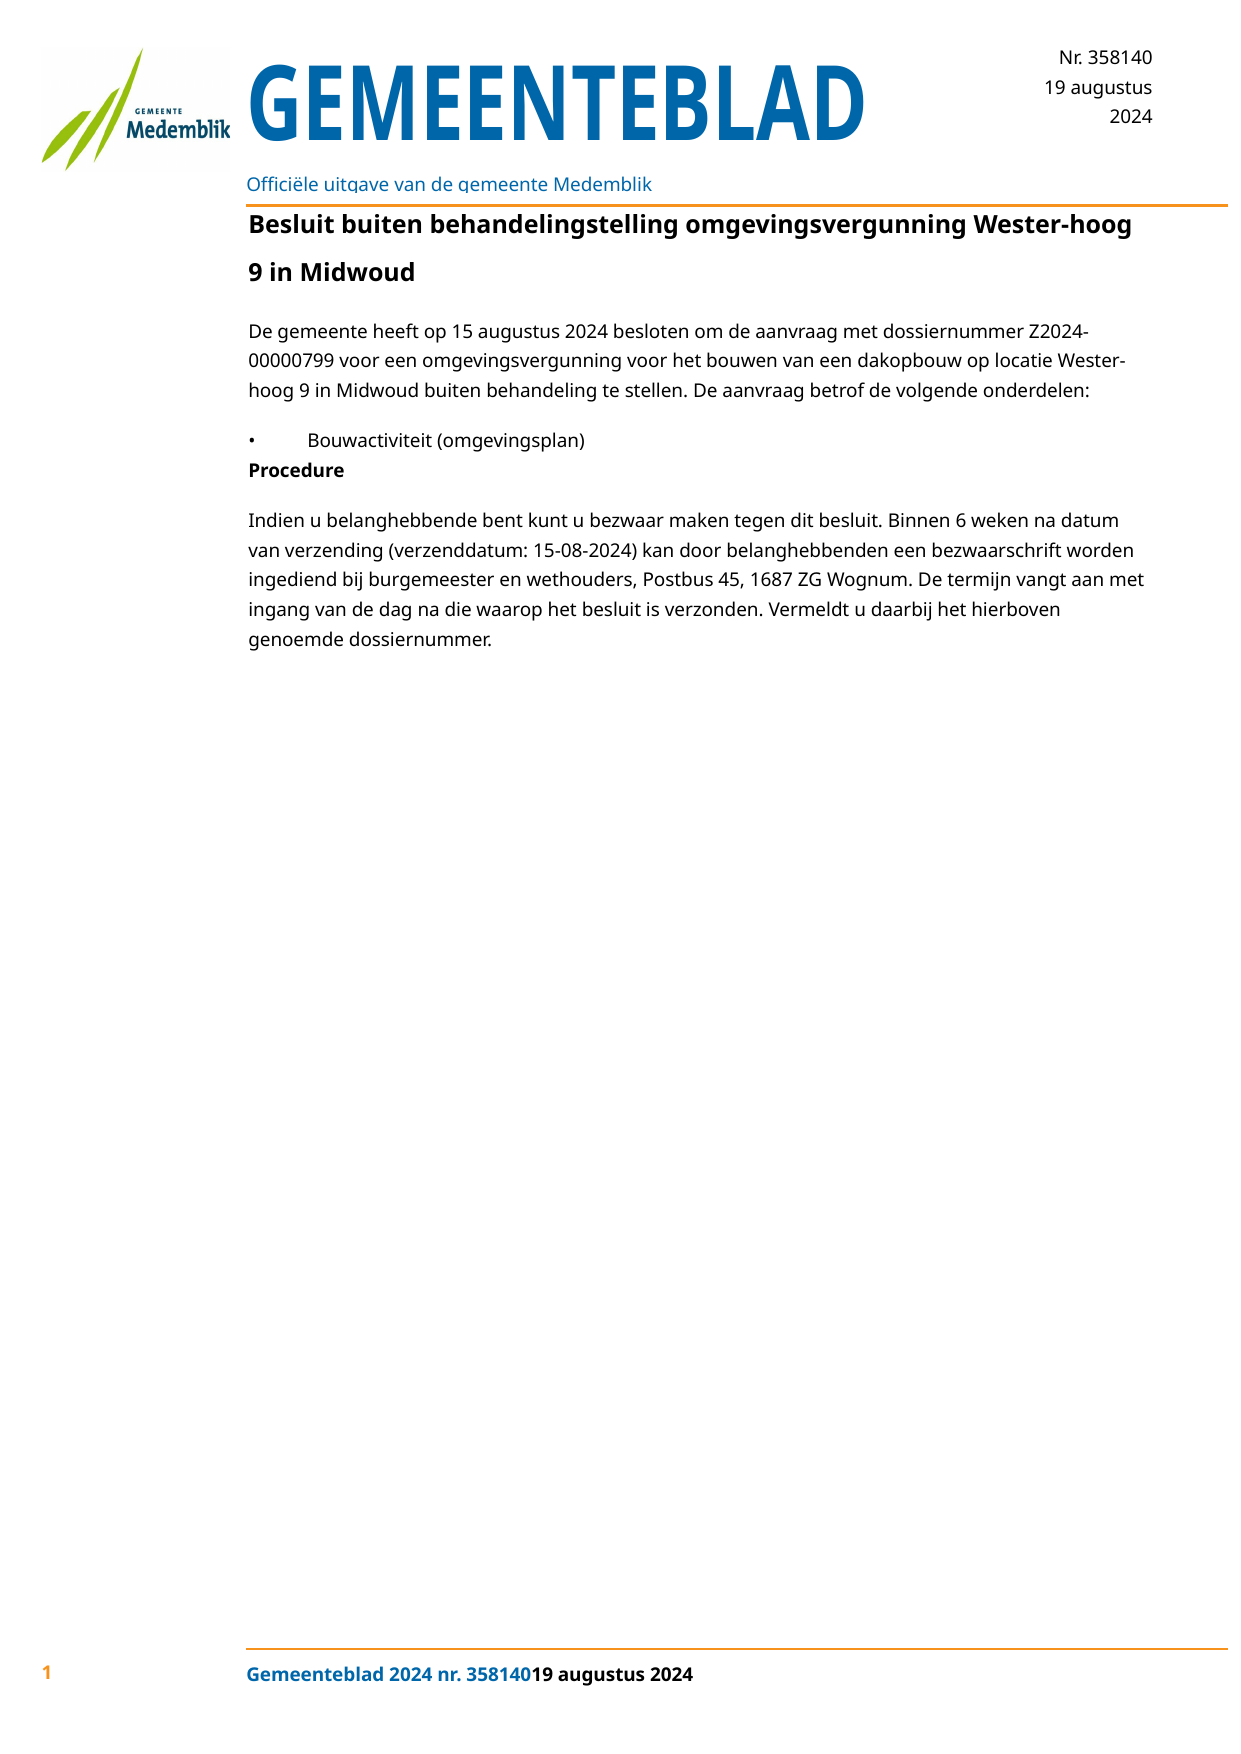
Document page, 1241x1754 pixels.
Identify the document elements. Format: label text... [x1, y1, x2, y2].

picture [41, 47, 231, 172]
text Indien u belanghebbende bent kunt u bezwaar maken tegen dit besluit. Binnen 6 weken na datum van verzending (verzenddatum: 15-08-2024) kan door belanghebbenden een bezwaarschrift worden ingediend bij burgemeester en wethouders, Postbus 45, 1687 ZG Wognum. De termijn vangt aan met ingang van de dag na die waarop het besluit is verzonden. Vermeldt u daarbij het hierboven genoemde dossiernummer. [248, 507, 1152, 652]
text Procedure [248, 457, 1152, 483]
text Besluit buiten behandelingstelling omgevingsvergunning Wester-hoog 9 in Midwoud [248, 207, 1152, 288]
list Bouwactiviteit (omgevingsplan) [248, 427, 1152, 453]
text De gemeente heeft op 15 augustus 2024 besloten om de aanvraag met dossiernummer Z2024-00000799 voor een omgevingsvergunning voor het bouwen van een dakopbouw op locatie Wester-hoog 9 in Midwoud buiten behandeling te stellen. De aanvraag betrof de volgende onderdelen: [248, 318, 1152, 403]
